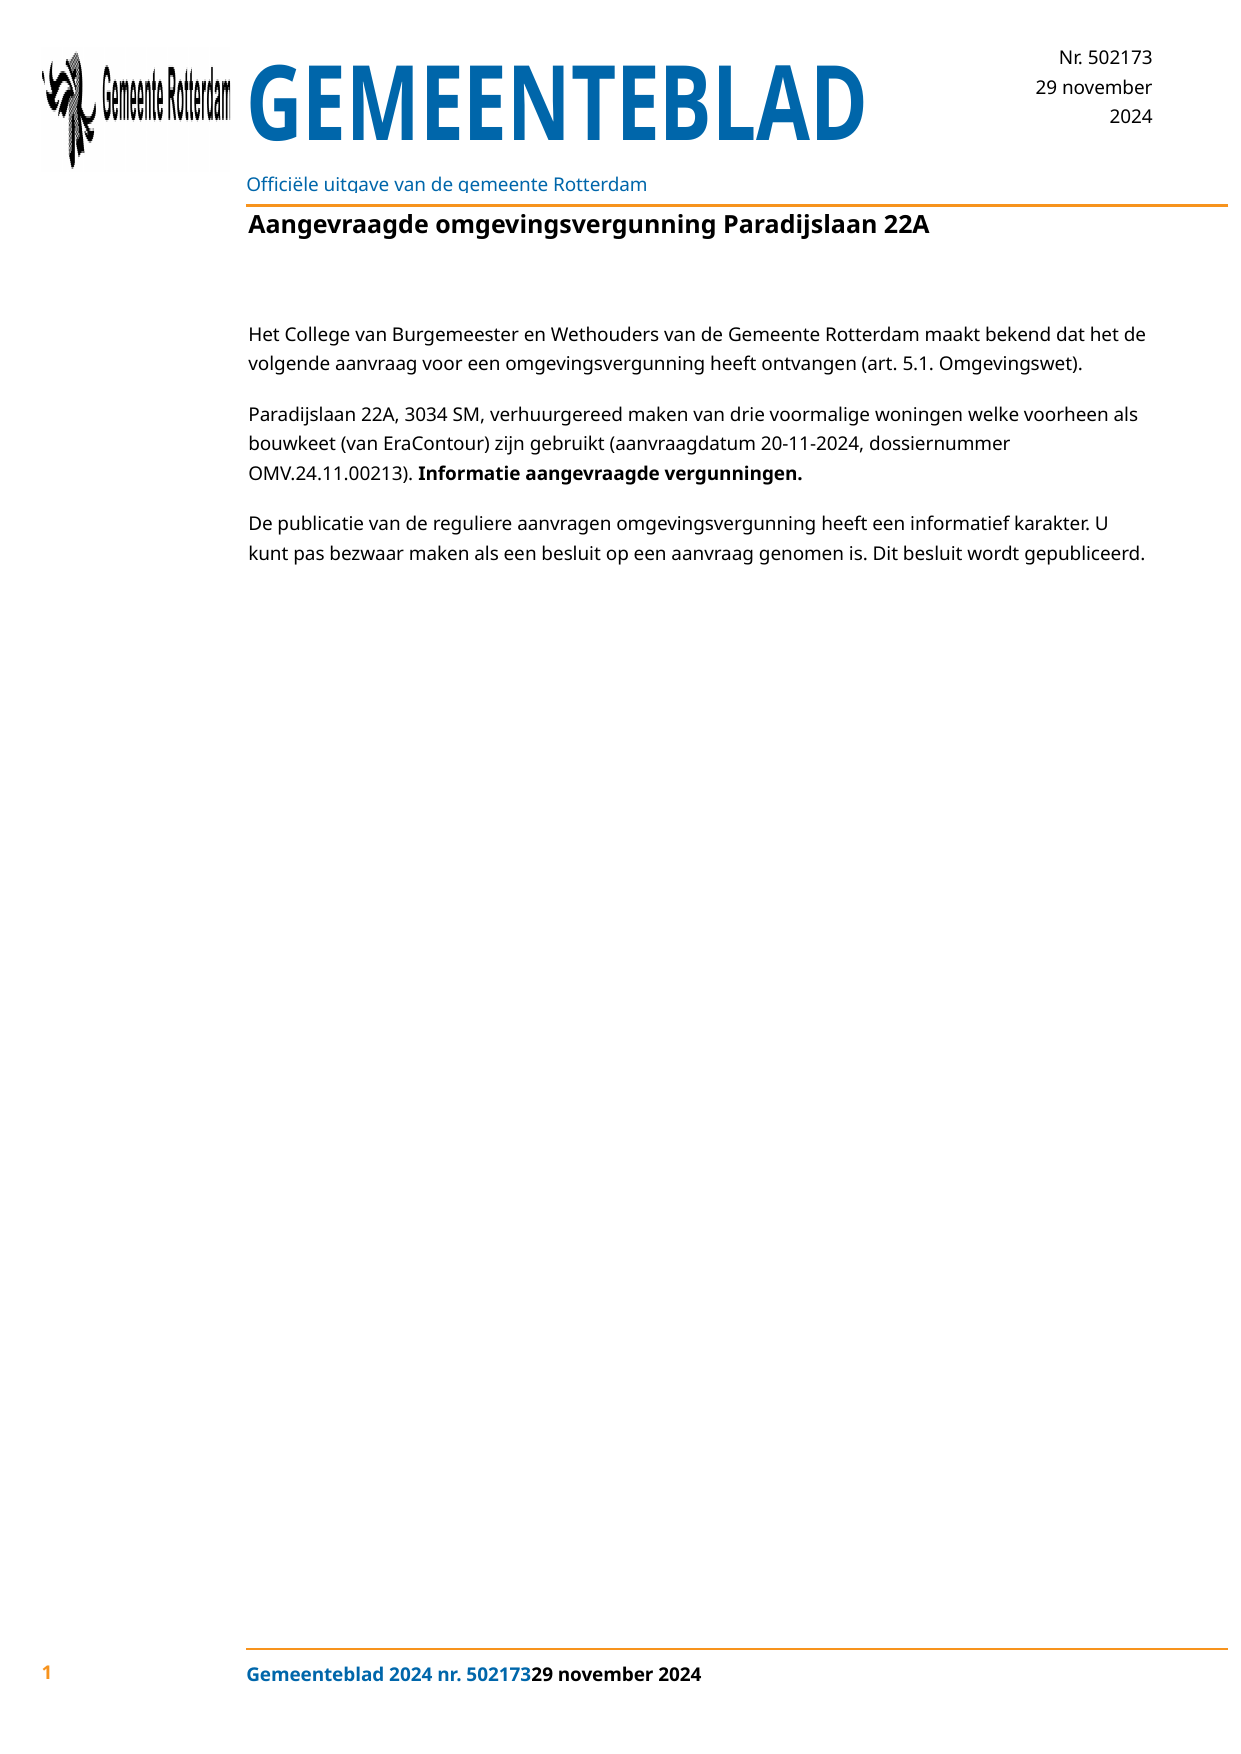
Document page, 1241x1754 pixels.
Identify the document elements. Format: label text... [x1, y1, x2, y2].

text De publicatie van de reguliere aanvragen omgevingsvergunning heeft een informatief karakter. U kunt pas bezwaar maken als een besluit op een aanvraag genomen is. Dit besluit wordt gepubliceerd. [248, 510, 1152, 566]
text Het College van Burgemeester en Wethouders van de Gemeente Rotterdam maakt bekend dat het de volgende aanvraag voor een omgevingsvergunning heeft ontvangen (art. 5.1. Omgevingswet). [248, 321, 1152, 376]
picture [41, 47, 231, 172]
text Aangevraagde omgevingsvergunning Paradijslaan 22A [248, 207, 1152, 241]
text Paradijslaan 22A, 3034 SM, verhuurgereed maken van drie voormalige woningen welke voorheen als bouwkeet (van EraContour) zijn gebruikt (aanvraagdatum 20-11-2024, dossiernummer OMV.24.11.00213). Informatie aangevraagde vergunningen. [248, 401, 1152, 486]
